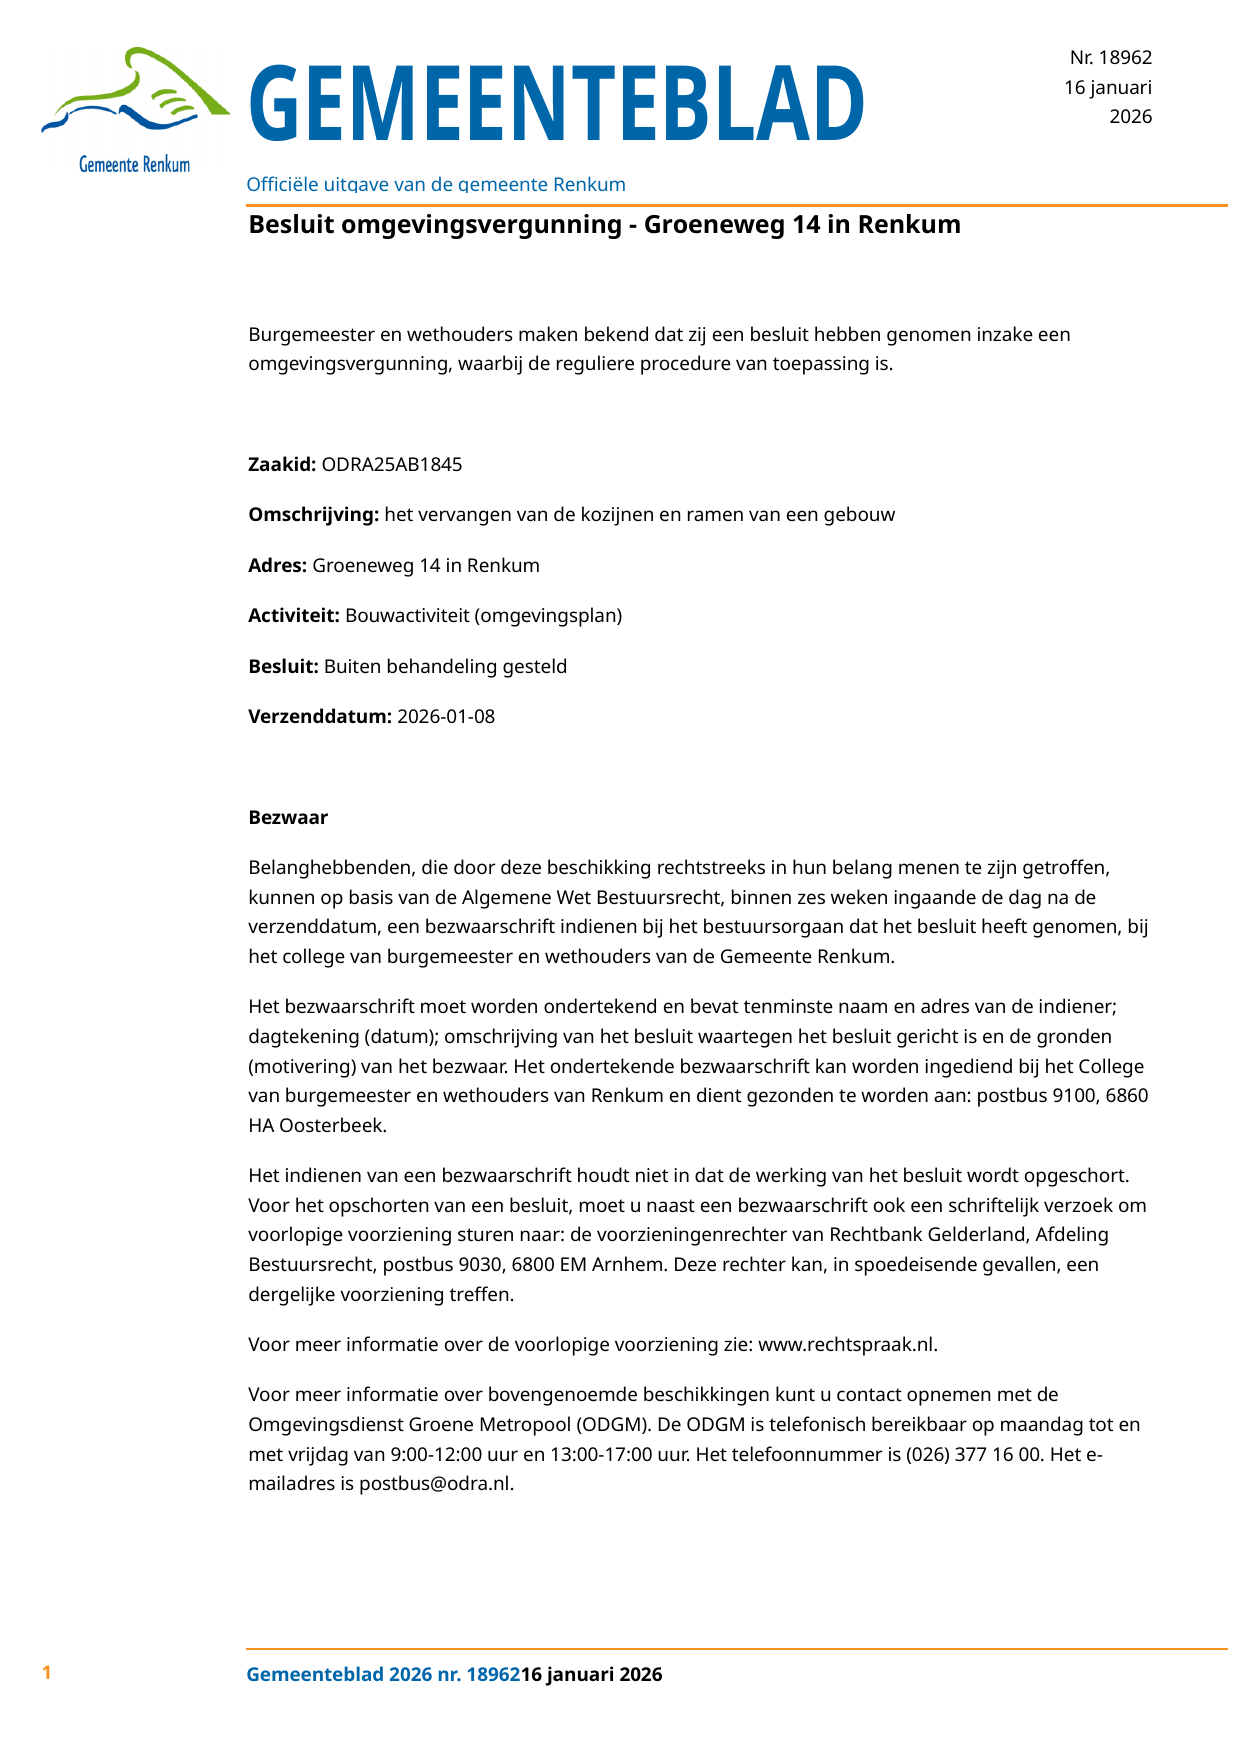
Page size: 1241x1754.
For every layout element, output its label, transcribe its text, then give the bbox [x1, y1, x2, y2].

picture [41, 47, 231, 172]
text Adres: Groeneweg 14 in Renkum [248, 552, 1152, 578]
text Het indienen van een bezwaarschrift houdt niet in dat de werking van het besluit wordt opgeschort. Voor het opschorten van een besluit, moet u naast een bezwaarschrift ook een schriftelijk verzoek om voorlopige voorziening sturen naar: de voorzieningenrechter van Rechtbank Gelderland, Afdeling Bestuursrecht, postbus 9030, 6800 EM Arnhem. Deze rechter kan, in spoedeisende gevallen, een dergelijke voorziening treffen. [248, 1162, 1152, 1306]
text Omschrijving: het vervangen van de kozijnen en ramen van een gebouw [248, 502, 1152, 527]
text Verzenddatum: 2026-01-08 [248, 703, 1152, 729]
text Besluit: Buiten behandeling gesteld [248, 653, 1152, 678]
text Bezwaar [248, 804, 1152, 830]
text Besluit omgevingsvergunning - Groeneweg 14 in Renkum [248, 207, 1152, 241]
text Activiteit: Bouwactiviteit (omgevingsplan) [248, 602, 1152, 628]
text Belanghebbenden, die door deze beschikking rechtstreeks in hun belang menen te zijn getroffen, kunnen op basis van de Algemene Wet Bestuursrecht, binnen zes weken ingaande de dag na de verzenddatum, een bezwaarschrift indienen bij het bestuursorgaan dat het besluit heeft genomen, bij het college van burgemeester en wethouders van de Gemeente Renkum. [248, 854, 1152, 969]
text Voor meer informatie over de voorlopige voorziening zie: www.rechtspraak.nl. [248, 1331, 1152, 1357]
text Burgemeester en wethouders maken bekend dat zij een besluit hebben genomen inzake een omgevingsvergunning, waarbij de reguliere procedure van toepassing is. [248, 321, 1152, 376]
text Het bezwaarschrift moet worden ondertekend en bevat tenminste naam en adres van de indiener; dagtekening (datum); omschrijving van het besluit waartegen het besluit gericht is en de gronden (motivering) van het bezwaar. Het ondertekende bezwaarschrift kan worden ingediend bij het College van burgemeester en wethouders van Renkum en dient gezonden te worden aan: postbus 9100, 6860 HA Oosterbeek. [248, 994, 1152, 1138]
text Voor meer informatie over bovengenoemde beschikkingen kunt u contact opnemen met de Omgevingsdienst Groene Metropool (ODGM). De ODGM is telefonisch bereikbaar op maandag tot en met vrijdag van 9:00-12:00 uur en 13:00-17:00 uur. Het telefoonnummer is (026) 377 16 00. Het e-mailadres is postbus@odra.nl. [248, 1382, 1152, 1496]
text Zaakid: ODRA25AB1845 [248, 451, 1152, 477]
